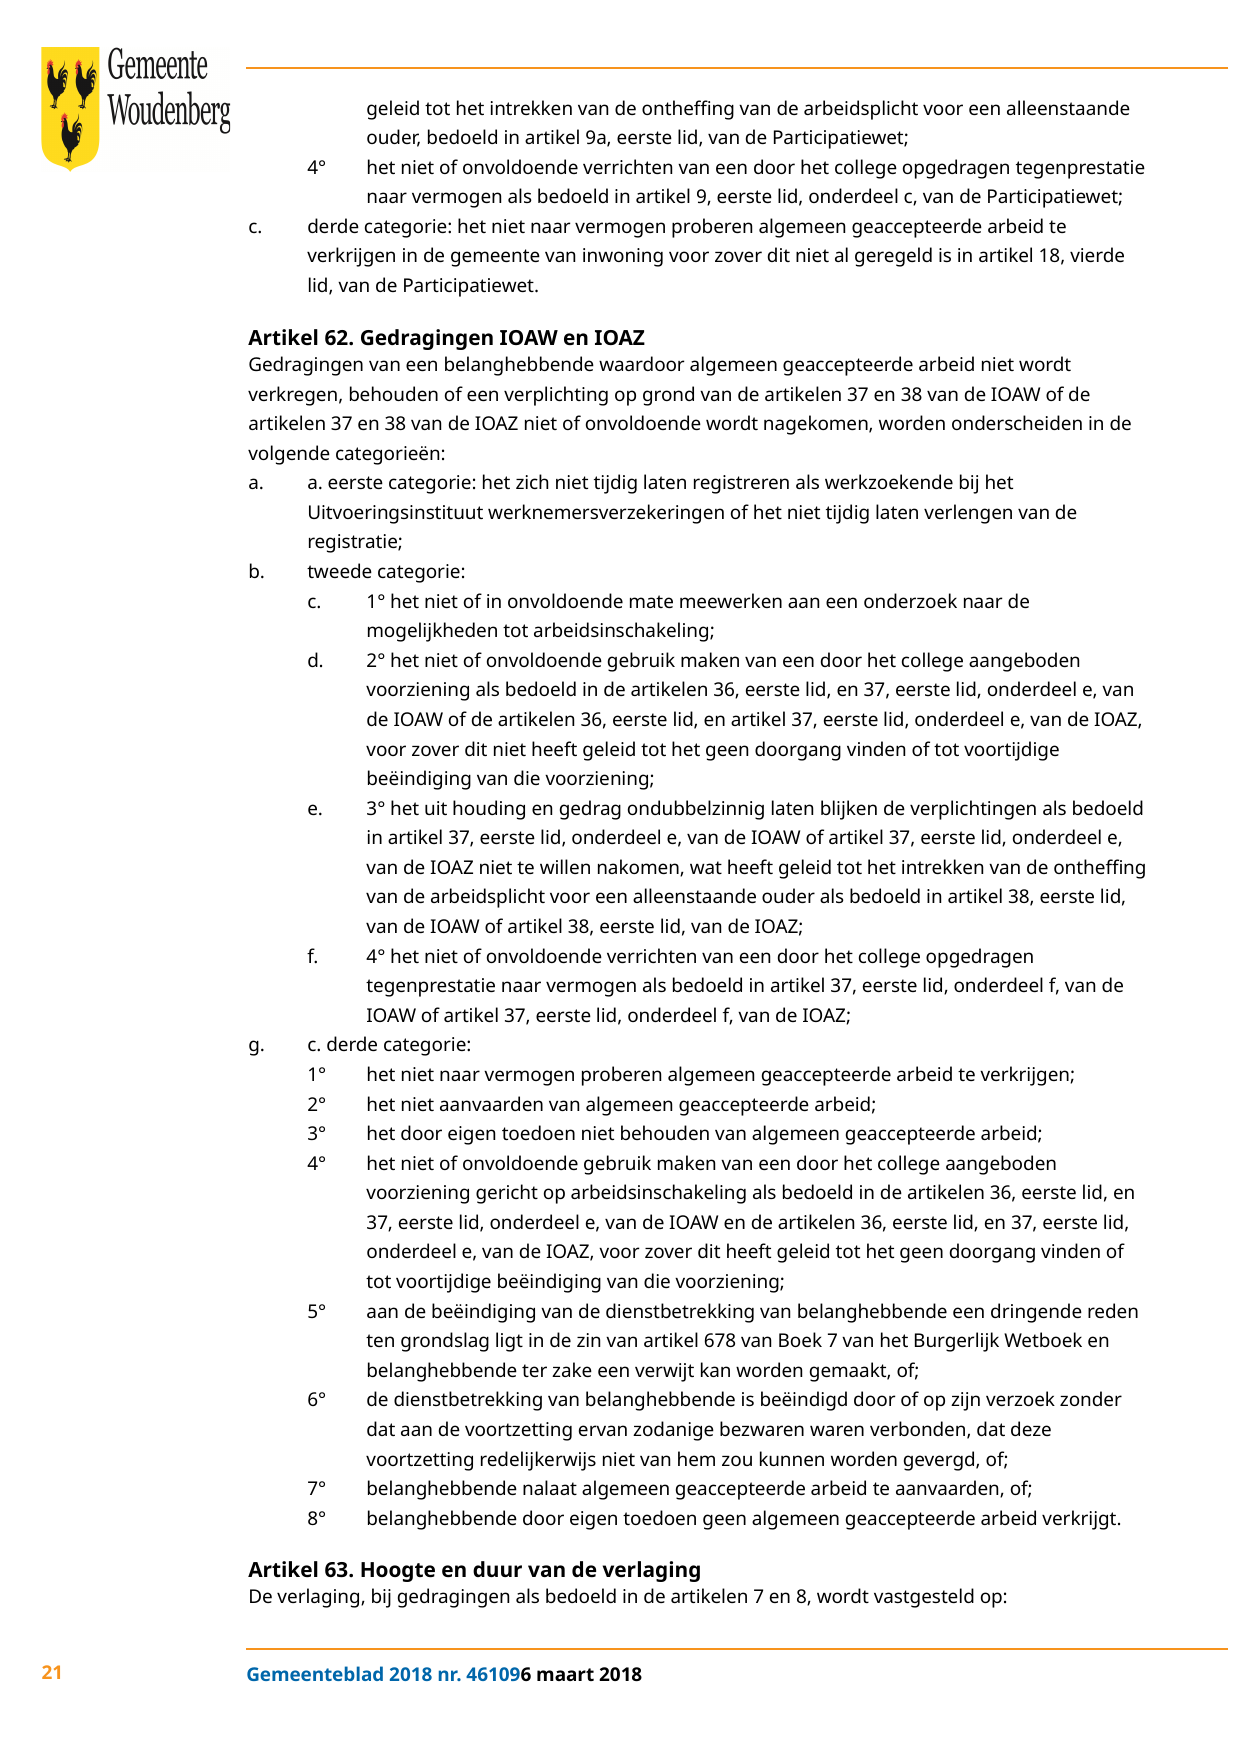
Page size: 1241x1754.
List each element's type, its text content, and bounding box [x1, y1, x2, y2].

list belanghebbende door eigen toedoen geen algemeen geaccepteerde arbeid verkrijgt. [307, 1505, 1152, 1531]
list 3° het uit houding en gedrag ondubbelzinnig laten blijken de verplichtingen als bedoeld in artikel 37, eerste lid, onderdeel e, van de IOAW of artikel 37, eerste lid, onderdeel e, van de IOAZ niet te willen nakomen, wat heeft geleid tot het intrekken van de ontheffing van de arbeidsplicht voor een alleenstaande ouder als bedoeld in artikel 38, eerste lid, van de IOAW of artikel 38, eerste lid, van de IOAZ; [307, 795, 1152, 939]
list derde categorie: het niet naar vermogen proberen algemeen geaccepteerde arbeid te verkrijgen in de gemeente van inwoning voor zover dit niet al geregeld is in artikel 18, vierde lid, van de Participatiewet. [248, 213, 1152, 298]
list 1° het niet of in onvoldoende mate meewerken aan een onderzoek naar de mogelijkheden tot arbeidsinschakeling; [307, 588, 1152, 643]
list de dienstbetrekking van belanghebbende is beëindigd door of op zijn verzoek zonder dat aan de voortzetting ervan zodanige bezwaren waren verbonden, dat deze voortzetting redelijkerwijs niet van hem zou kunnen worden gevergd, of; [307, 1387, 1152, 1471]
list c. derde categorie: [248, 1032, 1152, 1057]
list het niet of onvoldoende gebruik maken van een door het college aangeboden voorziening gericht op arbeidsinschakeling als bedoeld in de artikelen 36, eerste lid, en 37, eerste lid, onderdeel e, van de IOAW en de artikelen 36, eerste lid, en 37, eerste lid, onderdeel e, van de IOAZ, voor zover dit heeft geleid tot het geen doorgang vinden of tot voortijdige beëindiging van die voorziening; [307, 1150, 1152, 1294]
list 2° het niet of onvoldoende gebruik maken van een door het college aangeboden voorziening als bedoeld in de artikelen 36, eerste lid, en 37, eerste lid, onderdeel e, van de IOAW of de artikelen 36, eerste lid, en artikel 37, eerste lid, onderdeel e, van de IOAZ, voor zover dit niet heeft geleid tot het geen doorgang vinden of tot voortijdige beëindiging van die voorziening; [307, 647, 1152, 791]
picture [41, 47, 231, 172]
text De verlaging, bij gedragingen als bedoeld in de artikelen 7 en 8, wordt vastgesteld op: [248, 1584, 1152, 1609]
list 4° het niet of onvoldoende verrichten van een door het college opgedragen tegenprestatie naar vermogen als bedoeld in artikel 37, eerste lid, onderdeel f, van de IOAW of artikel 37, eerste lid, onderdeel f, van de IOAZ; [307, 943, 1152, 1028]
list aan de beëindiging van de dienstbetrekking van belanghebbende een dringende reden ten grondslag ligt in de zin van artikel 678 van Boek 7 van het Burgerlijk Wetboek en belanghebbende ter zake een verwijt kan worden gemaakt, of; [307, 1298, 1152, 1383]
list a. eerste categorie: het zich niet tijdig laten registreren als werkzoekende bij het Uitvoeringsinstituut werknemersverzekeringen of het niet tijdig laten verlengen van de registratie; [248, 469, 1152, 554]
text Artikel 63. Hoogte en duur van de verlaging [248, 1555, 1152, 1584]
list geleid tot het intrekken van de ontheffing van de arbeidsplicht voor een alleenstaande ouder, bedoeld in artikel 9a, eerste lid, van de Participatiewet; [307, 95, 1152, 150]
text Artikel 62. Gedragingen IOAW en IOAZ [248, 323, 1152, 351]
list het door eigen toedoen niet behouden van algemeen geaccepteerde arbeid; [307, 1120, 1152, 1146]
text Gedragingen van een belanghebbende waardoor algemeen geaccepteerde arbeid niet wordt verkregen, behouden of een verplichting op grond van de artikelen 37 en 38 van de IOAW of de artikelen 37 en 38 van de IOAZ niet of onvoldoende wordt nagekomen, worden onderscheiden in de volgende categorieën: [248, 351, 1152, 466]
list het niet naar vermogen proberen algemeen geaccepteerde arbeid te verkrijgen; [307, 1061, 1152, 1087]
list het niet aanvaarden van algemeen geaccepteerde arbeid; [307, 1091, 1152, 1116]
list belanghebbende nalaat algemeen geaccepteerde arbeid te aanvaarden, of; [307, 1475, 1152, 1501]
list het niet of onvoldoende verrichten van een door het college opgedragen tegenprestatie naar vermogen als bedoeld in artikel 9, eerste lid, onderdeel c, van de Participatiewet; [307, 154, 1152, 209]
list tweede categorie: [248, 558, 1152, 584]
